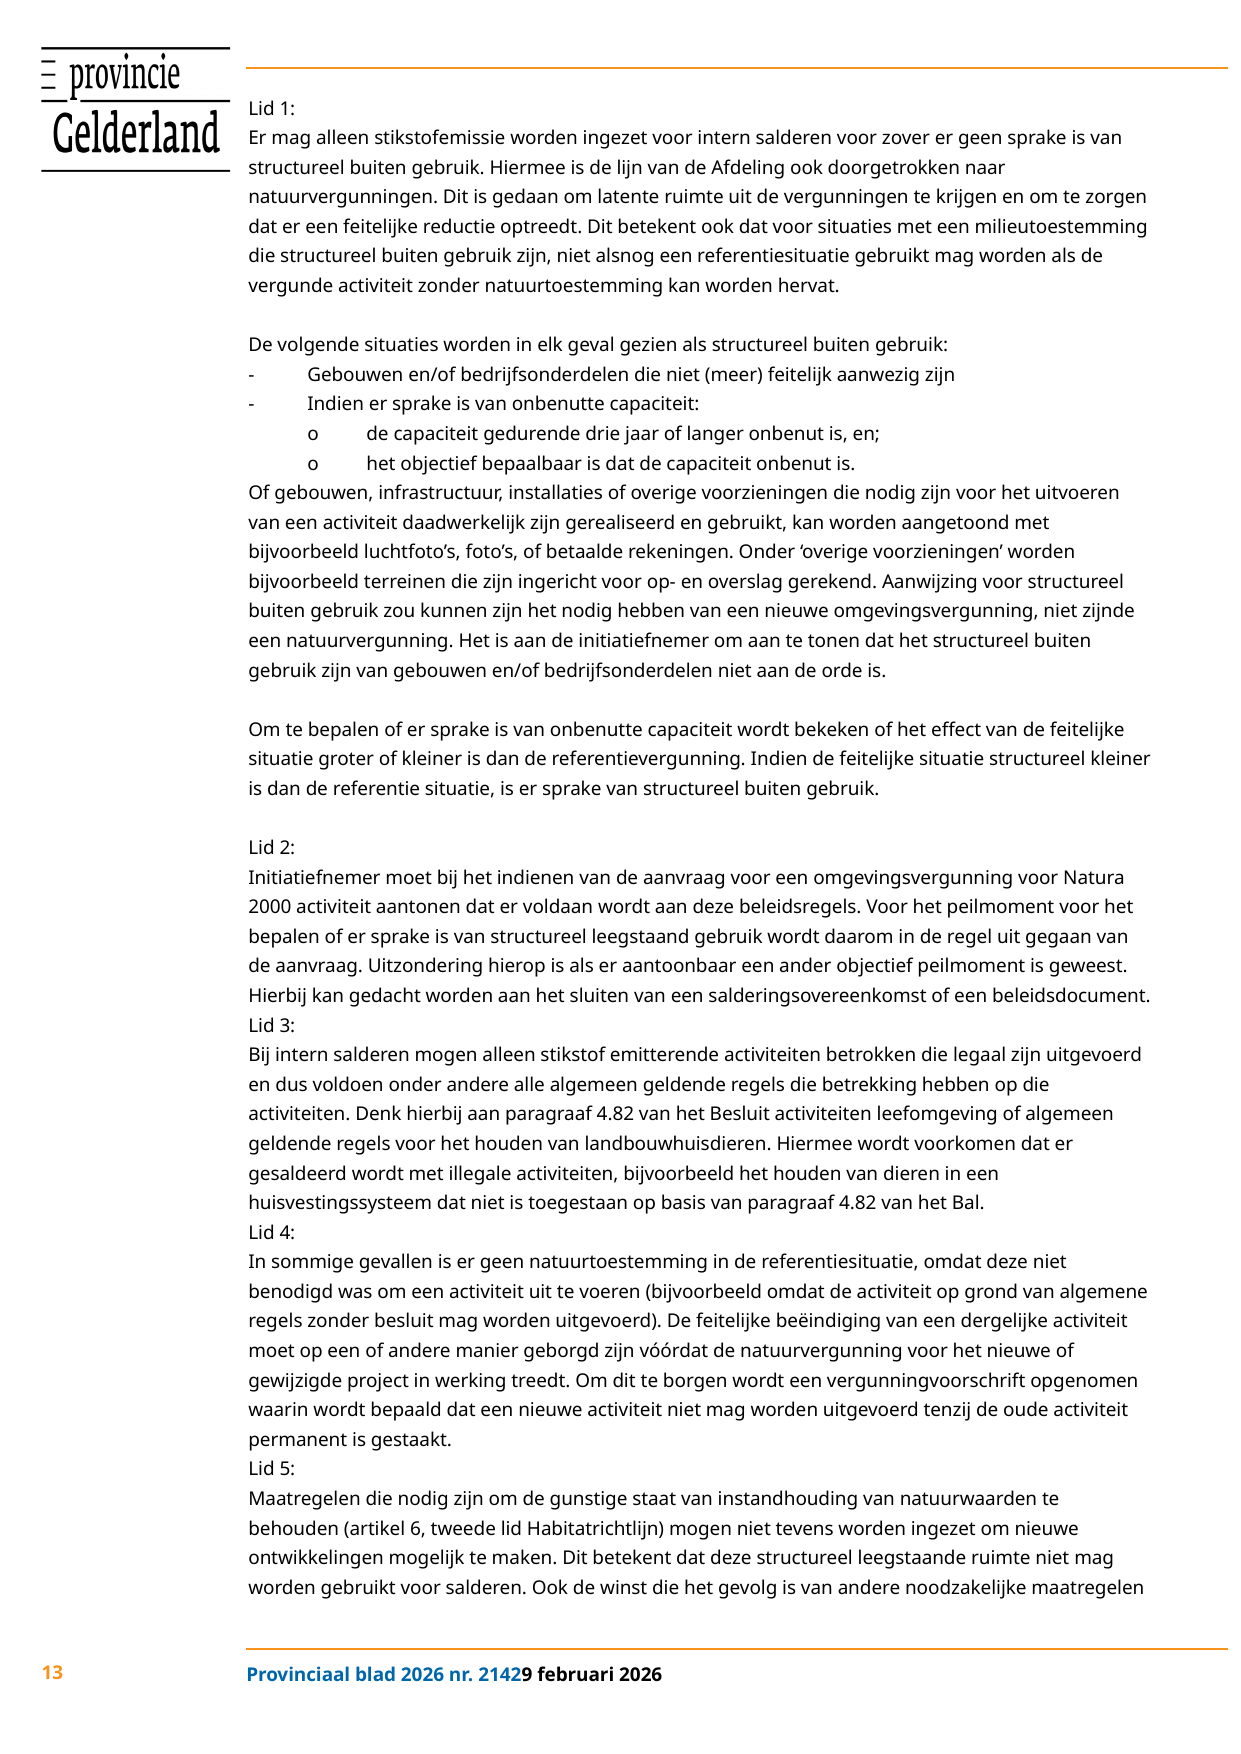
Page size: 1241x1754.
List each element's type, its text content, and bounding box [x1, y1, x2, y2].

list de capaciteit gedurende drie jaar of langer onbenut is, en; [307, 420, 1152, 446]
text Bij intern salderen mogen alleen stikstof emitterende activiteiten betrokken die legaal zijn uitgevoerd en dus voldoen onder andere alle algemeen geldende regels die betrekking hebben op die activiteiten. Denk hierbij aan paragraaf 4.82 van het Besluit activiteiten leefomgeving of algemeen geldende regels voor het houden van landbouwhuisdieren. Hiermee wordt voorkomen dat er gesaldeerd wordt met illegale activiteiten, bijvoorbeeld het houden van dieren in een huisvestingssysteem dat niet is toegestaan op basis van paragraaf 4.82 van het Bal. [248, 1041, 1152, 1215]
text De volgende situaties worden in elk geval gezien als structureel buiten gebruik: [248, 331, 1152, 357]
list Indien er sprake is van onbenutte capaciteit: [248, 391, 1152, 416]
text Lid 3: [248, 1012, 1152, 1038]
text Lid 5: [248, 1456, 1152, 1481]
text Om te bepalen of er sprake is van onbenutte capaciteit wordt bekeken of het effect van de feitelijke situatie groter of kleiner is dan de referentievergunning. Indien de feitelijke situatie structureel kleiner is dan de referentie situatie, is er sprake van structureel buiten gebruik. [248, 716, 1152, 801]
text Er mag alleen stikstofemissie worden ingezet voor intern salderen voor zover er geen sprake is van structureel buiten gebruik. Hiermee is de lijn van de Afdeling ook doorgetrokken naar natuurvergunningen. Dit is gedaan om latente ruimte uit de vergunningen te krijgen en om te zorgen dat er een feitelijke reductie optreedt. Dit betekent ook dat voor situaties met een milieutoestemming die structureel buiten gebruik zijn, niet alsnog een referentiesituatie gebruikt mag worden als de vergunde activiteit zonder natuurtoestemming kan worden hervat. [248, 124, 1152, 298]
list Gebouwen en/of bedrijfsonderdelen die niet (meer) feitelijk aanwezig zijn [248, 361, 1152, 387]
picture [41, 47, 231, 172]
text Lid 2: [248, 834, 1152, 860]
text In sommige gevallen is er geen natuurtoestemming in de referentiesituatie, omdat deze niet benodigd was om een activiteit uit te voeren (bijvoorbeeld omdat de activiteit op grond van algemene regels zonder besluit mag worden uitgevoerd). De feitelijke beëindiging van een dergelijke activiteit moet op een of andere manier geborgd zijn vóórdat de natuurvergunning voor het nieuwe of gewijzigde project in werking treedt. Om dit te borgen wordt een vergunningvoorschrift opgenomen waarin wordt bepaald dat een nieuwe activiteit niet mag worden uitgevoerd tenzij de oude activiteit permanent is gestaakt. [248, 1248, 1152, 1452]
text Initiatiefnemer moet bij het indienen van de aanvraag voor een omgevingsvergunning voor Natura 2000 activiteit aantonen dat er voldaan wordt aan deze beleidsregels. Voor het peilmoment voor het bepalen of er sprake is van structureel leegstaand gebruik wordt daarom in de regel uit gegaan van de aanvraag. Uitzondering hierop is als er aantoonbaar een ander objectief peilmoment is geweest. Hierbij kan gedacht worden aan het sluiten van een salderingsovereenkomst of een beleidsdocument. [248, 864, 1152, 1008]
text Of gebouwen, infrastructuur, installaties of overige voorzieningen die nodig zijn voor het uitvoeren van een activiteit daadwerkelijk zijn gerealiseerd en gebruikt, kan worden aangetoond met bijvoorbeeld luchtfoto’s, foto’s, of betaalde rekeningen. Onder ‘overige voorzieningen’ worden bijvoorbeeld terreinen die zijn ingericht voor op- en overslag gerekend. Aanwijzing voor structureel buiten gebruik zou kunnen zijn het nodig hebben van een nieuwe omgevingsvergunning, niet zijnde een natuurvergunning. Het is aan de initiatiefnemer om aan te tonen dat het structureel buiten gebruik zijn van gebouwen en/of bedrijfsonderdelen niet aan de orde is. [248, 479, 1152, 683]
text Lid 4: [248, 1219, 1152, 1245]
text Lid 1: [248, 95, 1152, 121]
text Maatregelen die nodig zijn om de gunstige staat van instandhouding van natuurwaarden te behouden (artikel 6, tweede lid Habitatrichtlijn) mogen niet tevens worden ingezet om nieuwe ontwikkelingen mogelijk te maken. Dit betekent dat deze structureel leegstaande ruimte niet mag worden gebruikt voor salderen. Ook de winst die het gevolg is van andere noodzakelijke maatregelen [248, 1485, 1152, 1600]
list het objectief bepaalbaar is dat de capaciteit onbenut is. [307, 450, 1152, 476]
